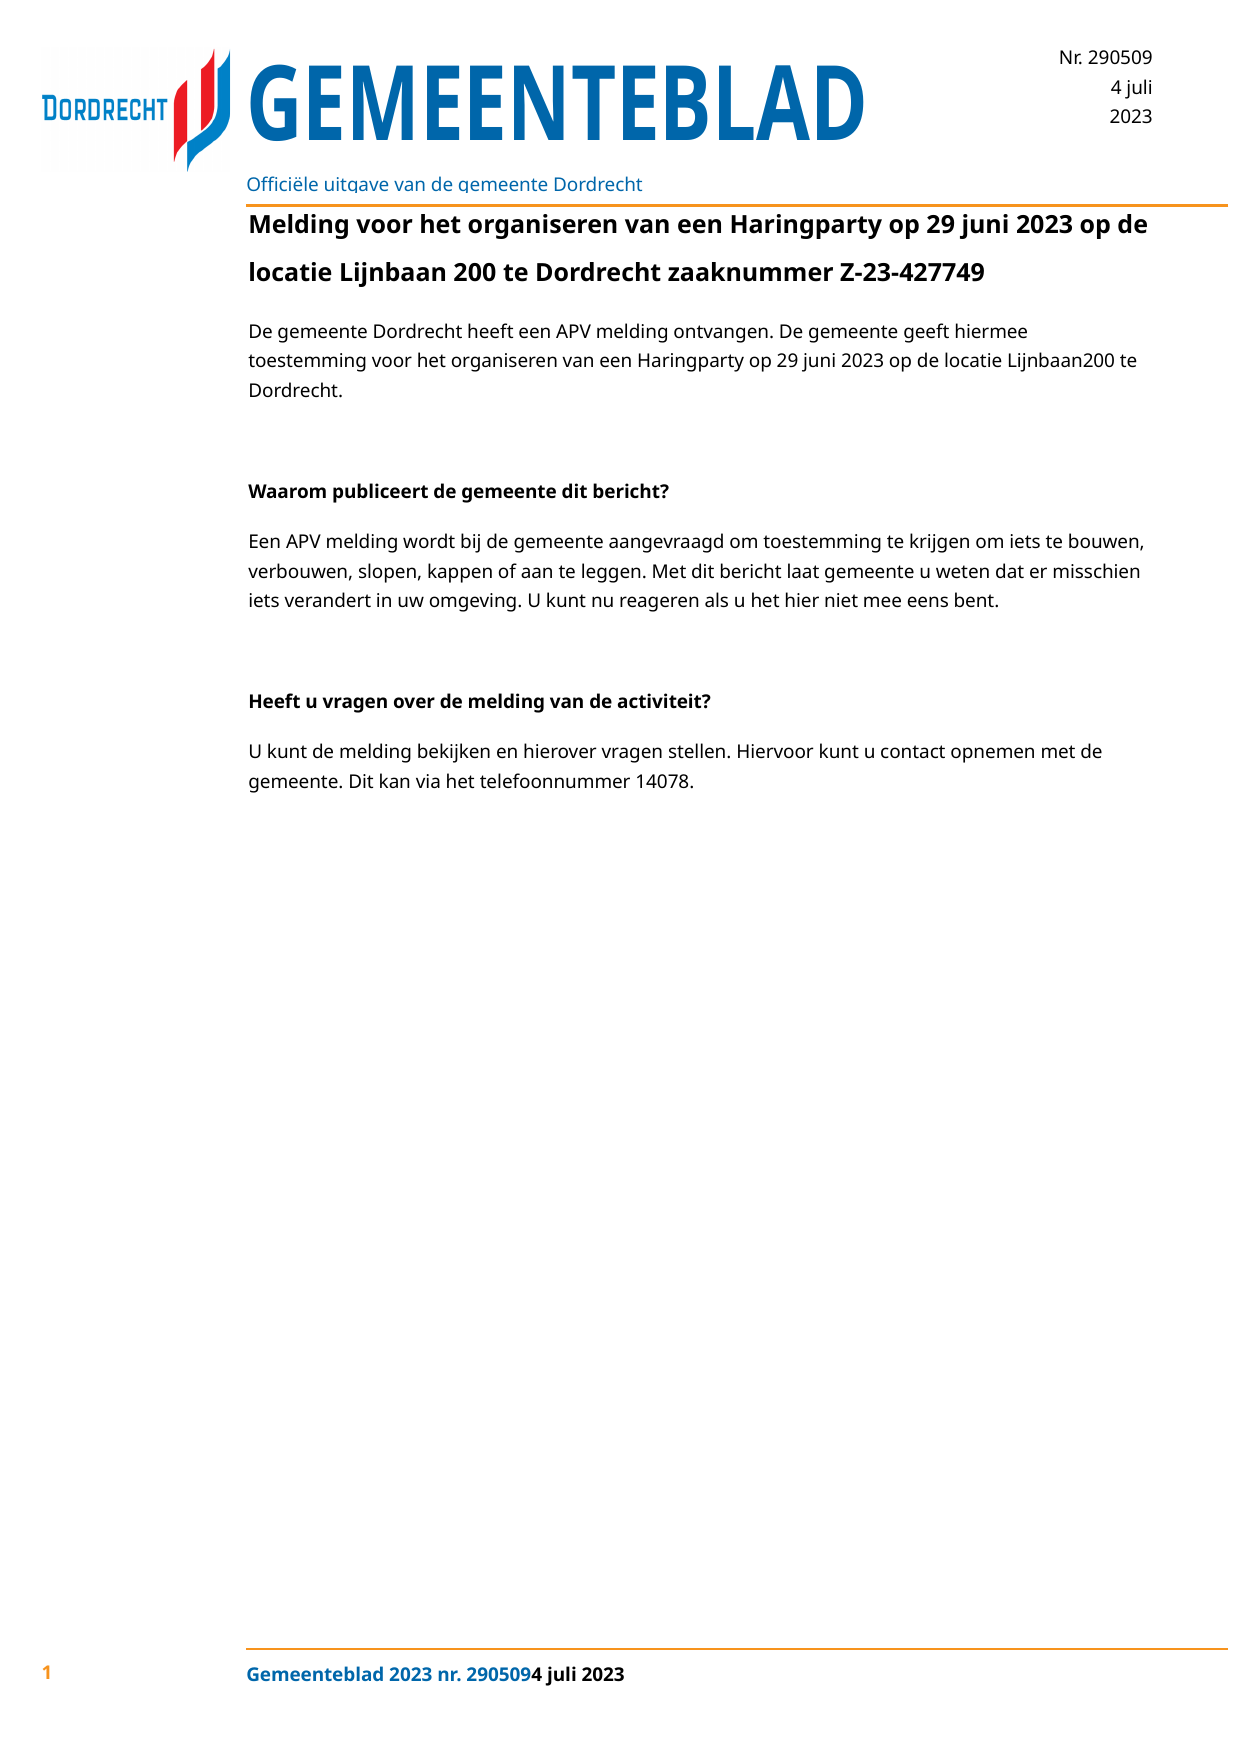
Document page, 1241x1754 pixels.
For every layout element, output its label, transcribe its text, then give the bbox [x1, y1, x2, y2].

picture [41, 47, 231, 172]
text De gemeente Dordrecht heeft een APV melding ontvangen. De gemeente geeft hiermee toestemming voor het organiseren van een Haringparty op 29 juni 2023 op de locatie Lijnbaan200 te Dordrecht. [248, 318, 1152, 403]
text Melding voor het organiseren van een Haringparty op 29 juni 2023 op de locatie Lijnbaan 200 te Dordrecht zaaknummer Z-23-427749 [248, 207, 1152, 288]
text Een APV melding wordt bij de gemeente aangevraagd om toestemming te krijgen om iets te bouwen, verbouwen, slopen, kappen of aan te leggen. Met dit bericht laat gemeente u weten dat er misschien iets verandert in uw omgeving. U kunt nu reageren als u het hier niet mee eens bent. [248, 528, 1152, 613]
text U kunt de melding bekijken en hierover vragen stellen. Hiervoor kunt u contact opnemen met de gemeente. Dit kan via het telefoonnummer 14078. [248, 739, 1152, 794]
text Waarom publiceert de gemeente dit bericht? [248, 478, 1152, 504]
text Heeft u vragen over de melding van de activiteit? [248, 688, 1152, 714]
